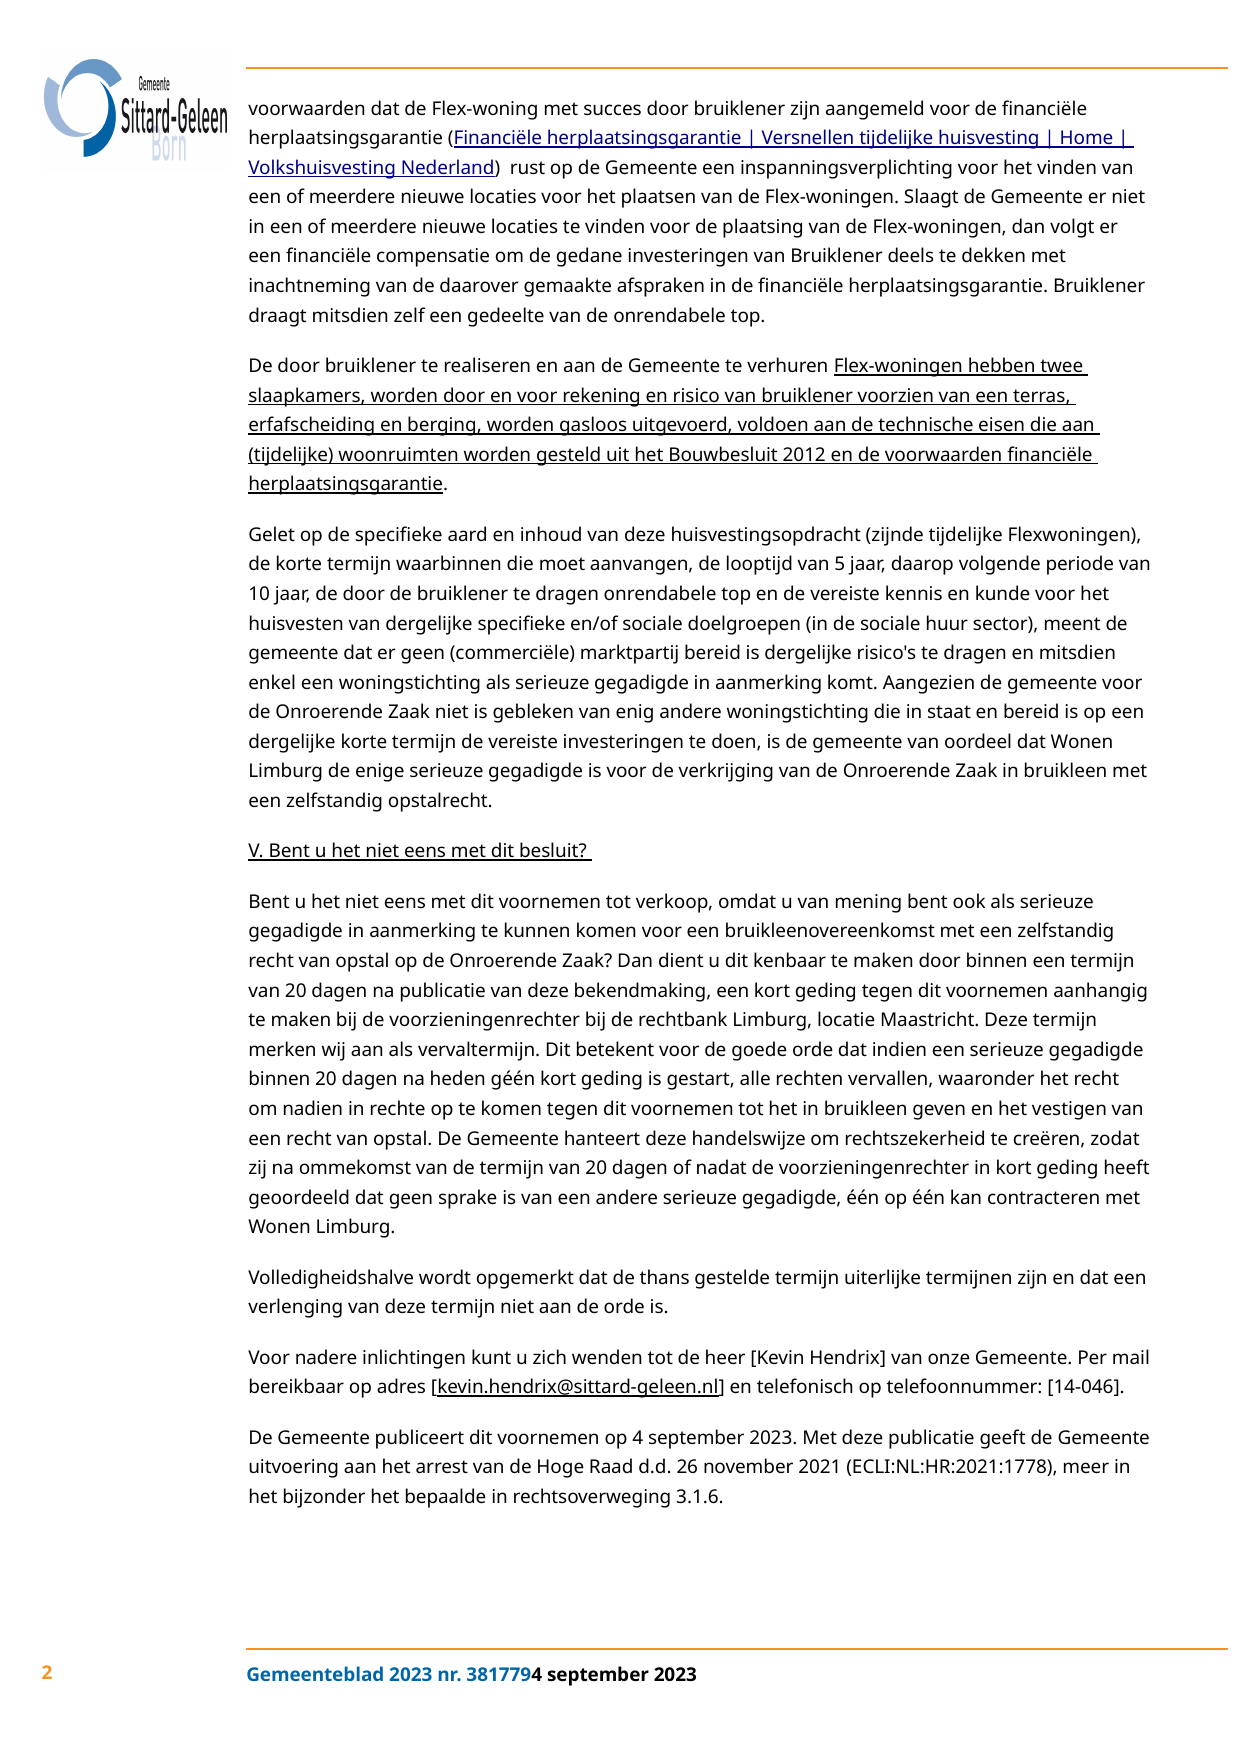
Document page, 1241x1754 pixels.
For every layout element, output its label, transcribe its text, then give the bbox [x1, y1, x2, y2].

text V. Bent u het niet eens met dit besluit? [248, 838, 1152, 863]
text voorwaarden dat de Flex-woning met succes door bruiklener zijn aangemeld voor de financiële herplaatsingsgarantie (Financiële herplaatsingsgarantie | Versnellen tijdelijke huisvesting | Home | Volkshuisvesting Nederland) rust op de Gemeente een inspanningsverplichting voor het vinden van een of meerdere nieuwe locaties voor het plaatsen van de Flex-woningen. Slaagt de Gemeente er niet in een of meerdere nieuwe locaties te vinden voor de plaatsing van de Flex-woningen, dan volgt er een financiële compensatie om de gedane investeringen van Bruiklener deels te dekken met inachtneming van de daarover gemaakte afspraken in de financiële herplaatsingsgarantie. Bruiklener draagt mitsdien zelf een gedeelte van de onrendabele top. [248, 95, 1152, 328]
text Bent u het niet eens met dit voornemen tot verkoop, omdat u van mening bent ook als serieuze gegadigde in aanmerking te kunnen komen voor een bruikleenovereenkomst met een zelfstandig recht van opstal op de Onroerende Zaak? Dan dient u dit kenbaar te maken door binnen een termijn van 20 dagen na publicatie van deze bekendmaking, een kort geding tegen dit voornemen aanhangig te maken bij de voorzieningenrechter bij de rechtbank Limburg, locatie Maastricht. Deze termijn merken wij aan als vervaltermijn. Dit betekent voor de goede orde dat indien een serieuze gegadigde binnen 20 dagen na heden géén kort geding is gestart, alle rechten vervallen, waaronder het recht om nadien in rechte op te komen tegen dit voornemen tot het in bruikleen geven en het vestigen van een recht van opstal. De Gemeente hanteert deze handelswijze om rechtszekerheid te creëren, zodat zij na ommekomst van de termijn van 20 dagen of nadat de voorzieningenrechter in kort geding heeft geoordeeld dat geen sprake is van een andere serieuze gegadigde, één op één kan contracteren met Wonen Limburg. [248, 888, 1152, 1239]
picture [41, 47, 231, 172]
text De door bruiklener te realiseren en aan de Gemeente te verhuren Flex-woningen hebben twee slaapkamers, worden door en voor rekening en risico van bruiklener voorzien van een terras, erfafscheiding en berging, worden gasloos uitgevoerd, voldoen aan de technische eisen die aan (tijdelijke) woonruimten worden gesteld uit het Bouwbesluit 2012 en de voorwaarden financiële herplaatsingsgarantie. [248, 352, 1152, 496]
text De Gemeente publiceert dit voornemen op 4 september 2023. Met deze publicatie geeft de Gemeente uitvoering aan het arrest van de Hoge Raad d.d. 26 november 2021 (ECLI:NL:HR:2021:1778), meer in het bijzonder het bepaalde in rechtsoverweging 3.1.6. [248, 1424, 1152, 1509]
text Volledigheidshalve wordt opgemerkt dat de thans gestelde termijn uiterlijke termijnen zijn en dat een verlenging van deze termijn niet aan de orde is. [248, 1264, 1152, 1319]
text Voor nadere inlichtingen kunt u zich wenden tot de heer [Kevin Hendrix] van onze Gemeente. Per mail bereikbaar op adres [kevin.hendrix@sittard-geleen.nl] en telefonisch op telefoonnummer: [14-046]. [248, 1344, 1152, 1399]
text Gelet op de specifieke aard en inhoud van deze huisvestingsopdracht (zijnde tijdelijke Flexwoningen), de korte termijn waarbinnen die moet aanvangen, de looptijd van 5 jaar, daarop volgende periode van 10 jaar, de door de bruiklener te dragen onrendabele top en de vereiste kennis en kunde voor het huisvesten van dergelijke specifieke en/of sociale doelgroepen (in de sociale huur sector), meent de gemeente dat er geen (commerciële) marktpartij bereid is dergelijke risico's te dragen en mitsdien enkel een woningstichting als serieuze gegadigde in aanmerking komt. Aangezien de gemeente voor de Onroerende Zaak niet is gebleken van enig andere woningstichting die in staat en bereid is op een dergelijke korte termijn de vereiste investeringen te doen, is de gemeente van oordeel dat Wonen Limburg de enige serieuze gegadigde is voor de verkrijging van de Onroerende Zaak in bruikleen met een zelfstandig opstalrecht. [248, 521, 1152, 813]
